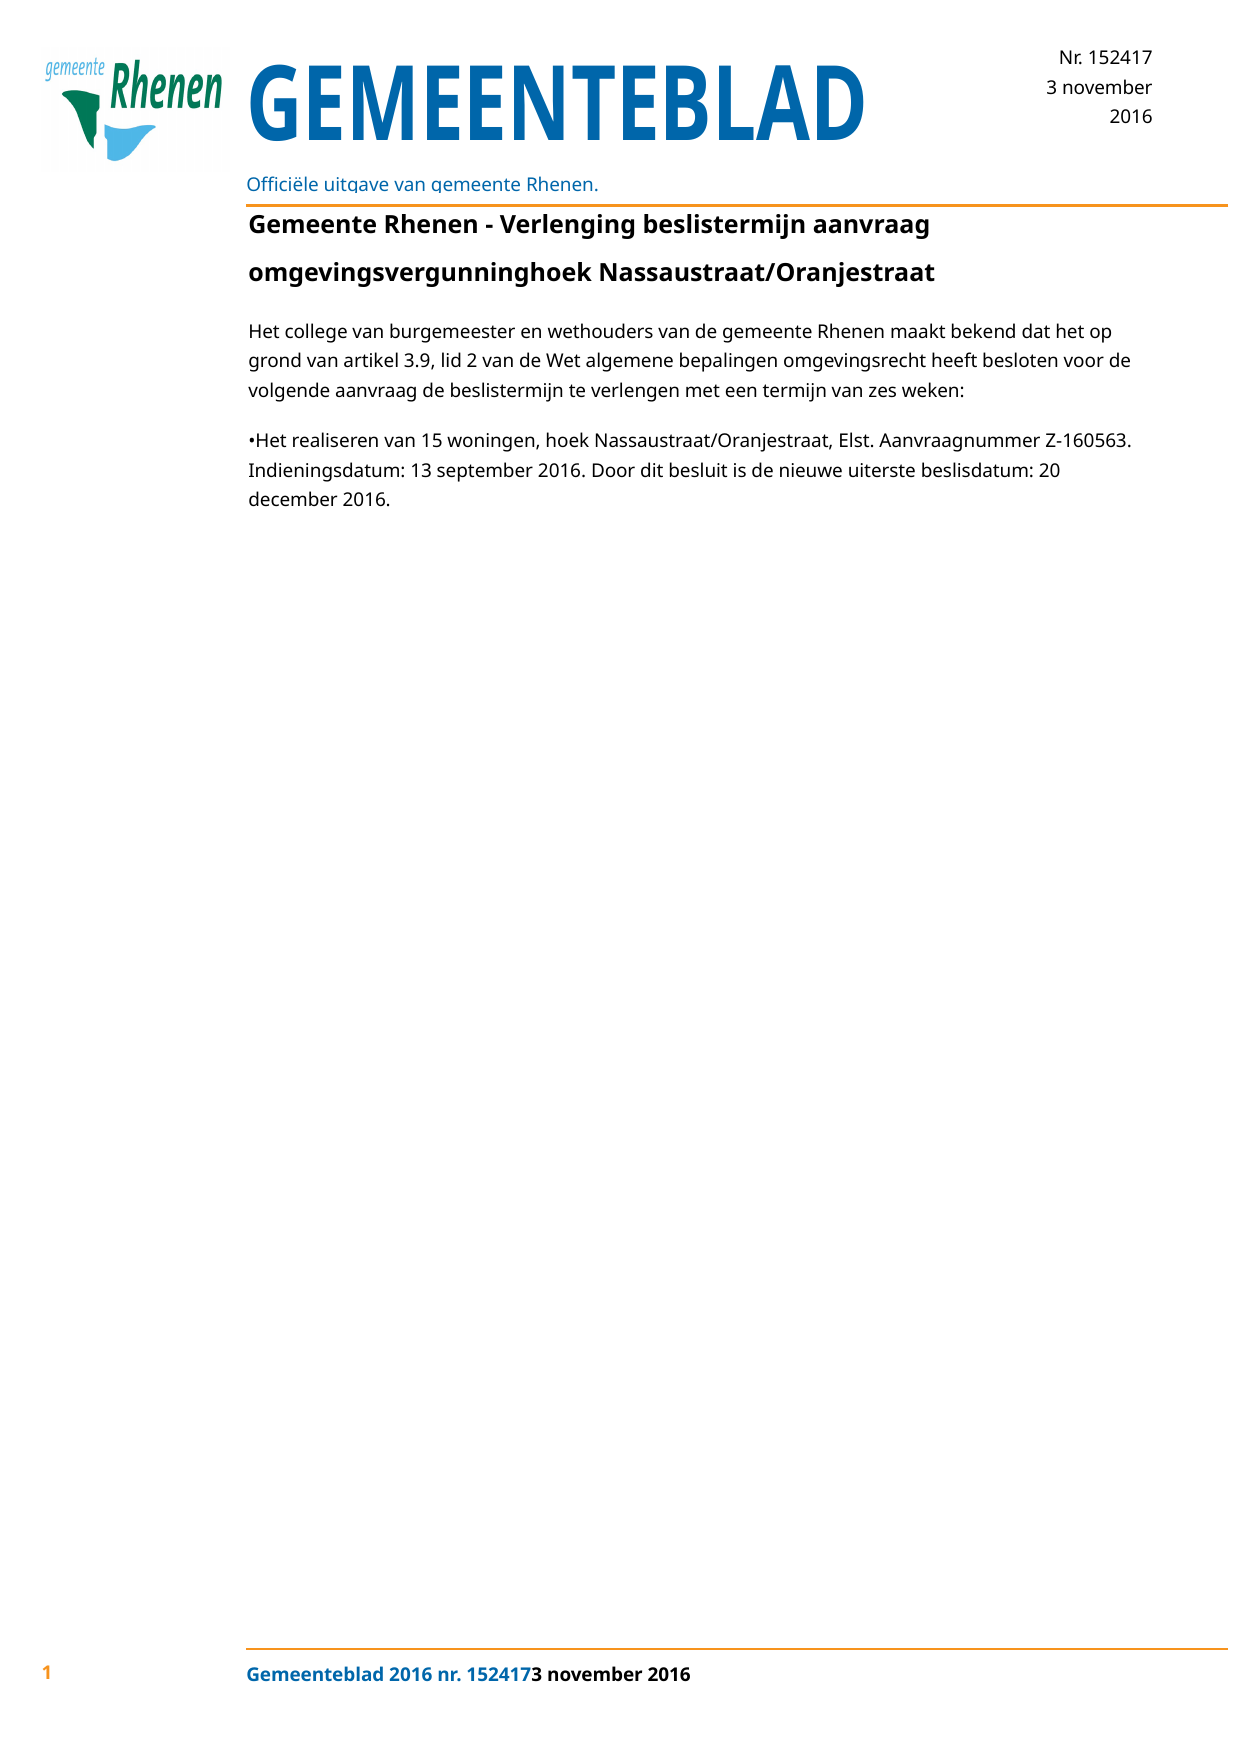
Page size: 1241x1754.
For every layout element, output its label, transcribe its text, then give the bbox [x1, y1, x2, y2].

text •Het realiseren van 15 woningen, hoek Nassaustraat/Oranjestraat, Elst. Aanvraagnummer Z-160563. Indieningsdatum: 13 september 2016. Door dit besluit is de nieuwe uiterste beslisdatum: 20 december 2016. [248, 427, 1152, 512]
picture [41, 47, 231, 172]
text Het college van burgemeester en wethouders van de gemeente Rhenen maakt bekend dat het op grond van artikel 3.9, lid 2 van de Wet algemene bepalingen omgevingsrecht heeft besloten voor de volgende aanvraag de beslistermijn te verlengen met een termijn van zes weken: [248, 318, 1152, 403]
text Gemeente Rhenen - Verlenging beslistermijn aanvraag omgevingsvergunninghoek Nassaustraat/Oranjestraat [248, 207, 1152, 288]
